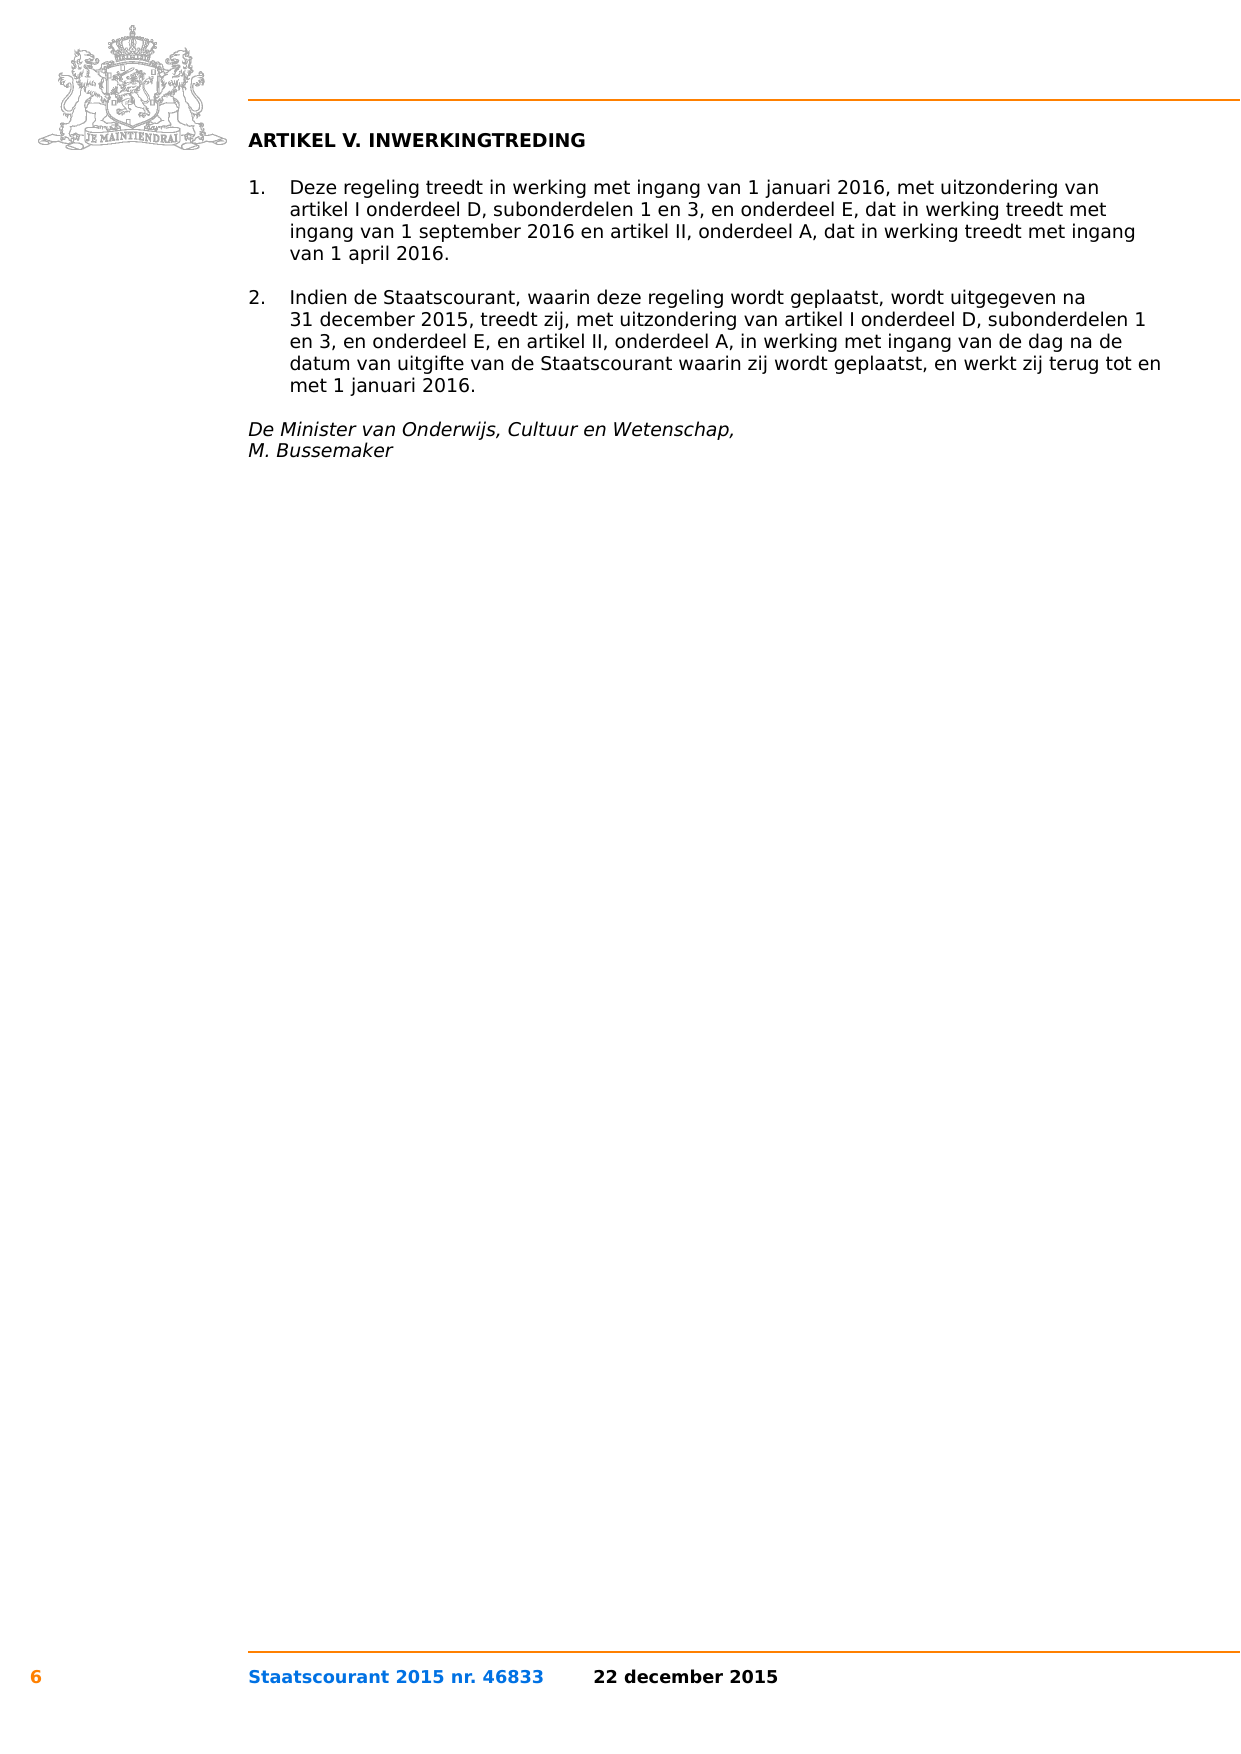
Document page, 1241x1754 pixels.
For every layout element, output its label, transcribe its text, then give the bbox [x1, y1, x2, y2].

subtitle ARTIKEL V. INWERKINGTREDING [248, 130, 1163, 152]
text 2. Indien de Staatscourant, waarin deze regeling wordt geplaatst, wordt uitgegeven na 31 december 2015, treedt zij, met uitzondering van artikel I onderdeel D, subonderdelen 1 en 3, en onderdeel E, en artikel II, onderdeel A, in werking met ingang van de dag na de datum van uitgifte van de Staatscourant waarin zij wordt geplaatst, en werkt zij terug tot en met 1 januari 2016. [248, 287, 1163, 397]
text De Minister van Onderwijs, Cultuur en Wetenschap, M. Bussemaker [248, 418, 1163, 462]
text 1. Deze regeling treedt in werking met ingang van 1 januari 2016, met uitzondering van artikel I onderdeel D, subonderdelen 1 en 3, en onderdeel E, dat in werking treedt met ingang van 1 september 2016 en artikel II, onderdeel A, dat in werking treedt met ingang van 1 april 2016. [248, 177, 1163, 265]
picture [38, 25, 227, 150]
